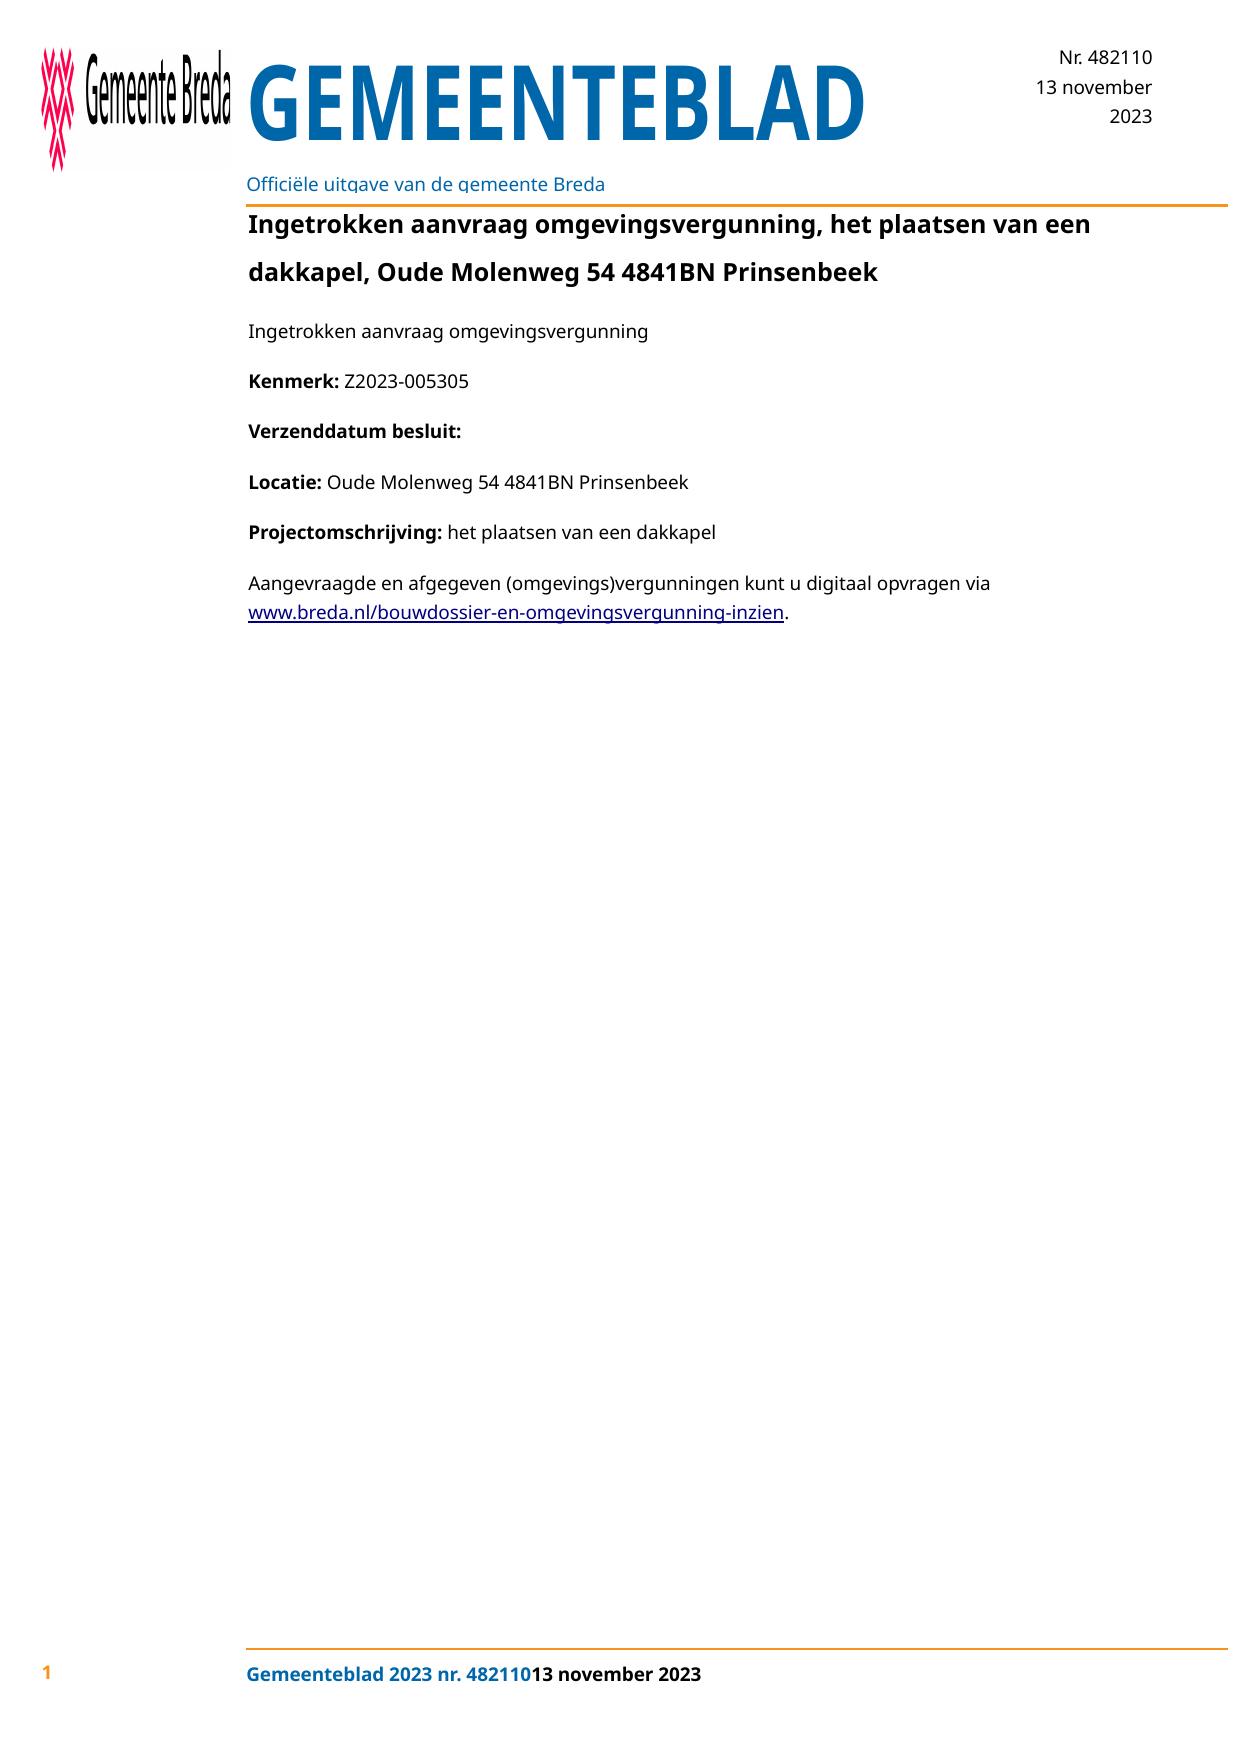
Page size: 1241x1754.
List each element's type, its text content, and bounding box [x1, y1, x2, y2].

text Ingetrokken aanvraag omgevingsvergunning, het plaatsen van een dakkapel, Oude Molenweg 54 4841BN Prinsenbeek [248, 207, 1152, 288]
picture [41, 47, 231, 172]
text Verzenddatum besluit: [248, 419, 1152, 444]
text Kenmerk: Z2023-005305 [248, 368, 1152, 394]
text Locatie: Oude Molenweg 54 4841BN Prinsenbeek [248, 469, 1152, 495]
text Aangevraagde en afgegeven (omgevings)vergunningen kunt u digitaal opvragen via www.breda.nl/bouwdossier-en-omgevingsvergunning-inzien. [248, 570, 1152, 625]
text Ingetrokken aanvraag omgevingsvergunning [248, 318, 1152, 344]
text Projectomschrijving: het plaatsen van een dakkapel [248, 519, 1152, 545]
